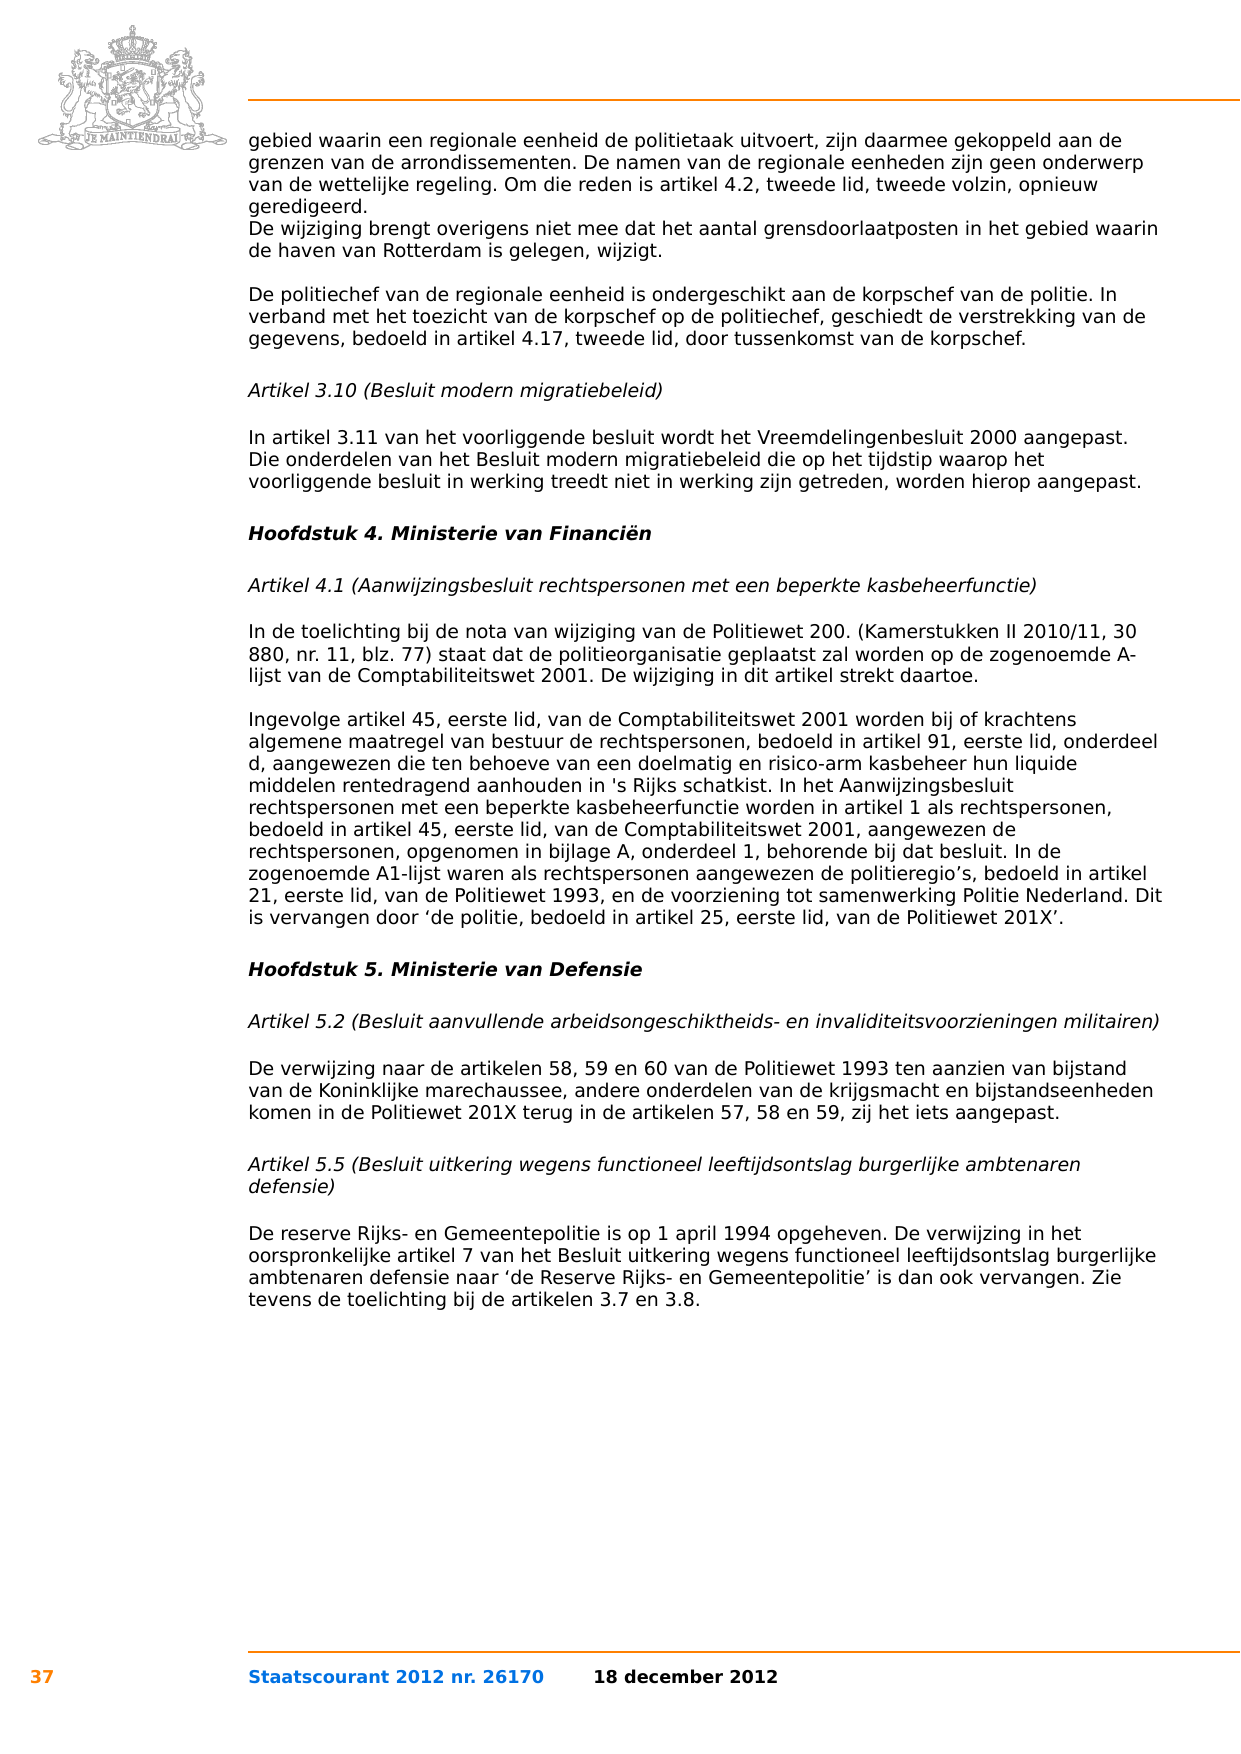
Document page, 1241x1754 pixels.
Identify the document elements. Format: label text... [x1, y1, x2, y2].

subtitle Hoofdstuk 4. Ministerie van Financiën [248, 522, 1163, 544]
text In artikel 3.11 van het voorliggende besluit wordt het Vreemdelingenbesluit 2000 aangepast. Die onderdelen van het Besluit modern migratiebeleid die op het tijdstip waarop het voorliggende besluit in werking treedt niet in werking zijn getreden, worden hierop aangepast. [248, 427, 1163, 492]
subtitle Artikel 5.2 (Besluit aanvullende arbeidsongeschiktheids- en invaliditeitsvoorzieningen militairen) [248, 1011, 1163, 1033]
subtitle Artikel 5.5 (Besluit uitkering wegens functioneel leeftijdsontslag burgerlijke ambtenaren defensie) [248, 1154, 1163, 1198]
text Ingevolge artikel 45, eerste lid, van de Comptabiliteitswet 2001 worden bij of krachtens algemene maatregel van bestuur de rechtspersonen, bedoeld in artikel 91, eerste lid, onderdeel d, aangewezen die ten behoeve van een doelmatig en risico-arm kasbeheer hun liquide middelen rentedragend aanhouden in 's Rijks schatkist. In het Aanwijzingsbesluit rechtspersonen met een beperkte kasbeheerfunctie worden in artikel 1 als rechtspersonen, bedoeld in artikel 45, eerste lid, van de Comptabiliteitswet 2001, aangewezen de rechtspersonen, opgenomen in bijlage A, onderdeel 1, behorende bij dat besluit. In de zogenoemde A1-lijst waren als rechtspersonen aangewezen de politieregio’s, bedoeld in artikel 21, eerste lid, van de Politiewet 1993, en de voorziening tot samenwerking Politie Nederland. Dit is vervangen door ‘de politie, bedoeld in artikel 25, eerste lid, van de Politiewet 201X’. [248, 709, 1163, 929]
text De reserve Rijks- en Gemeentepolitie is op 1 april 1994 opgeheven. De verwijzing in het oorspronkelijke artikel 7 van het Besluit uitkering wegens functioneel leeftijdsontslag burgerlijke ambtenaren defensie naar ‘de Reserve Rijks- en Gemeentepolitie’ is dan ook vervangen. Zie tevens de toelichting bij de artikelen 3.7 en 3.8. [248, 1223, 1163, 1311]
text De verwijzing naar de artikelen 58, 59 en 60 van de Politiewet 1993 ten aanzien van bijstand van de Koninklijke marechaussee, andere onderdelen van de krijgsmacht en bijstandseenheden komen in de Politiewet 201X terug in de artikelen 57, 58 en 59, zij het iets aangepast. [248, 1058, 1163, 1124]
subtitle Artikel 3.10 (Besluit modern migratiebeleid) [248, 379, 1163, 402]
subtitle Hoofdstuk 5. Ministerie van Defensie [248, 959, 1163, 981]
text gebied waarin een regionale eenheid de politietaak uitvoert, zijn daarmee gekoppeld aan de grenzen van de arrondissementen. De namen van de regionale eenheden zijn geen onderwerp van de wettelijke regeling. Om die reden is artikel 4.2, tweede lid, tweede volzin, opnieuw geredigeerd. [248, 130, 1163, 218]
subtitle Artikel 4.1 (Aanwijzingsbesluit rechtspersonen met een beperkte kasbeheerfunctie) [248, 574, 1163, 596]
text De politiechef van de regionale eenheid is ondergeschikt aan de korpschef van de politie. In verband met het toezicht van de korpschef op de politiechef, geschiedt de verstrekking van de gegevens, bedoeld in artikel 4.17, tweede lid, door tussenkomst van de korpschef. [248, 284, 1163, 349]
picture [38, 25, 227, 150]
text De wijziging brengt overigens niet mee dat het aantal grensdoorlaatposten in het gebied waarin de haven van Rotterdam is gelegen, wijzigt. [248, 218, 1163, 262]
text In de toelichting bij de nota van wijziging van de Politiewet 200. (Kamerstukken II 2010/11, 30 880, nr. 11, blz. 77) staat dat de politieorganisatie geplaatst zal worden op de zogenoemde A-lijst van de Comptabiliteitswet 2001. De wijziging in dit artikel strekt daartoe. [248, 621, 1163, 687]
